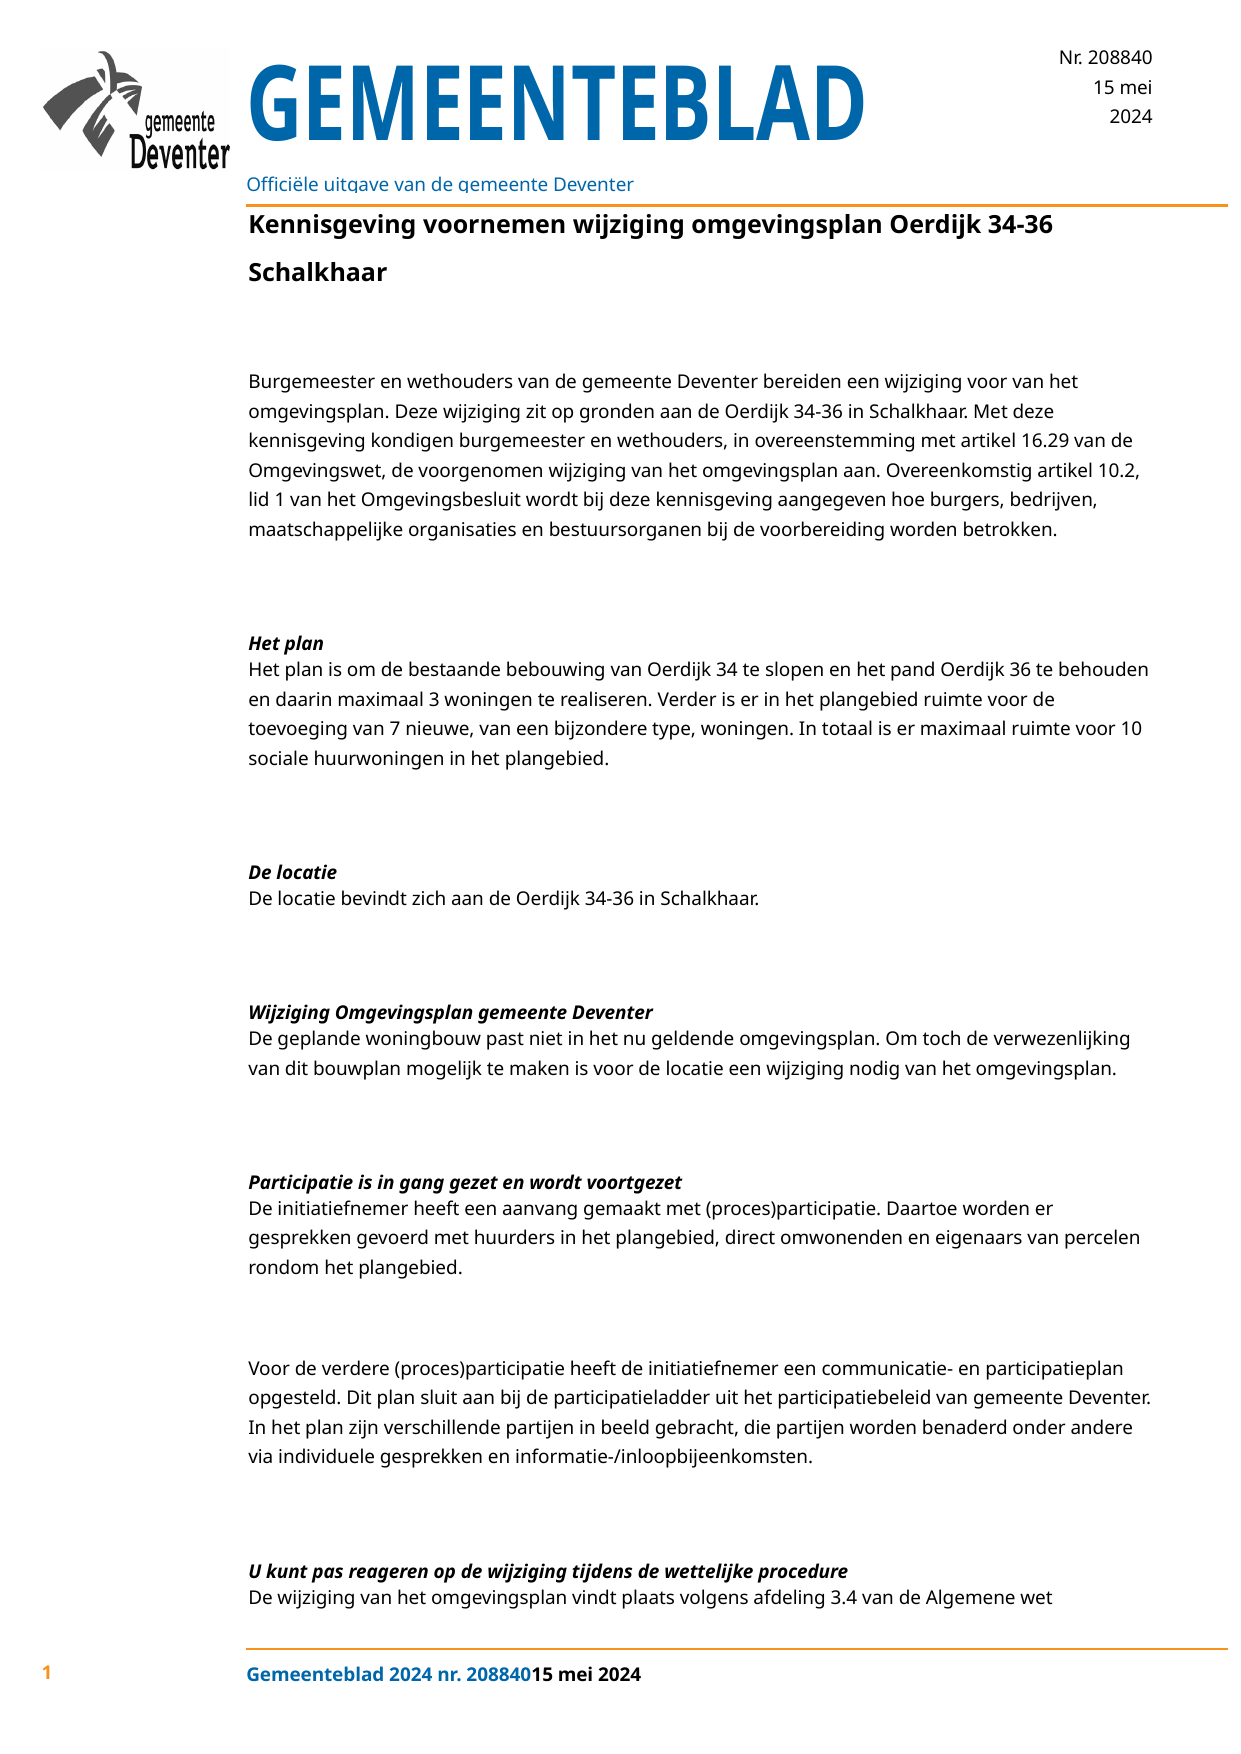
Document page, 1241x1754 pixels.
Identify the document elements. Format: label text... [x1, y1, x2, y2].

text Wijziging Omgevingsplan gemeente Deventer [248, 999, 1152, 1025]
text De locatie bevindt zich aan de Oerdijk 34-36 in Schalkhaar. [248, 885, 1152, 911]
text De wijziging van het omgevingsplan vindt plaats volgens afdeling 3.4 van de Algemene wet [248, 1584, 1152, 1609]
text De geplande woningbouw past niet in het nu geldende omgevingsplan. Om toch de verwezenlijking van dit bouwplan mogelijk te maken is voor de locatie een wijziging nodig van het omgevingsplan. [248, 1025, 1152, 1081]
text Participatie is in gang gezet en wordt voortgezet [248, 1169, 1152, 1195]
text Het plan [248, 631, 1152, 656]
text Burgemeester en wethouders van de gemeente Deventer bereiden een wijziging voor van het omgevingsplan. Deze wijziging zit op gronden aan de Oerdijk 34-36 in Schalkhaar. Met deze kennisgeving kondigen burgemeester en wethouders, in overeenstemming met artikel 16.29 van de Omgevingswet, de voorgenomen wijziging van het omgevingsplan aan. Overeenkomstig artikel 10.2, lid 1 van het Omgevingsbesluit wordt bij deze kennisgeving aangegeven hoe burgers, bedrijven, maatschappelijke organisaties en bestuursorganen bij de voorbereiding worden betrokken. [248, 368, 1152, 542]
text Het plan is om de bestaande bebouwing van Oerdijk 34 te slopen en het pand Oerdijk 36 te behouden en daarin maximaal 3 woningen te realiseren. Verder is er in het plangebied ruimte voor de toevoeging van 7 nieuwe, van een bijzondere type, woningen. In totaal is er maximaal ruimte voor 10 sociale huurwoningen in het plangebied. [248, 656, 1152, 771]
text U kunt pas reageren op de wijziging tijdens de wettelijke procedure [248, 1558, 1152, 1584]
text De locatie [248, 859, 1152, 885]
text Kennisgeving voornemen wijziging omgevingsplan Oerdijk 34-36 Schalkhaar [248, 207, 1152, 288]
text Voor de verdere (proces)participatie heeft de initiatiefnemer een communicatie- en participatieplan opgesteld. Dit plan sluit aan bij de participatieladder uit het participatiebeleid van gemeente Deventer. In het plan zijn verschillende partijen in beeld gebracht, die partijen worden benaderd onder andere via individuele gesprekken en informatie-/inloopbijeenkomsten. [248, 1355, 1152, 1469]
picture [41, 47, 231, 172]
text De initiatiefnemer heeft een aanvang gemaakt met (proces)participatie. Daartoe worden er gesprekken gevoerd met huurders in het plangebied, direct omwonenden en eigenaars van percelen rondom het plangebied. [248, 1195, 1152, 1280]
